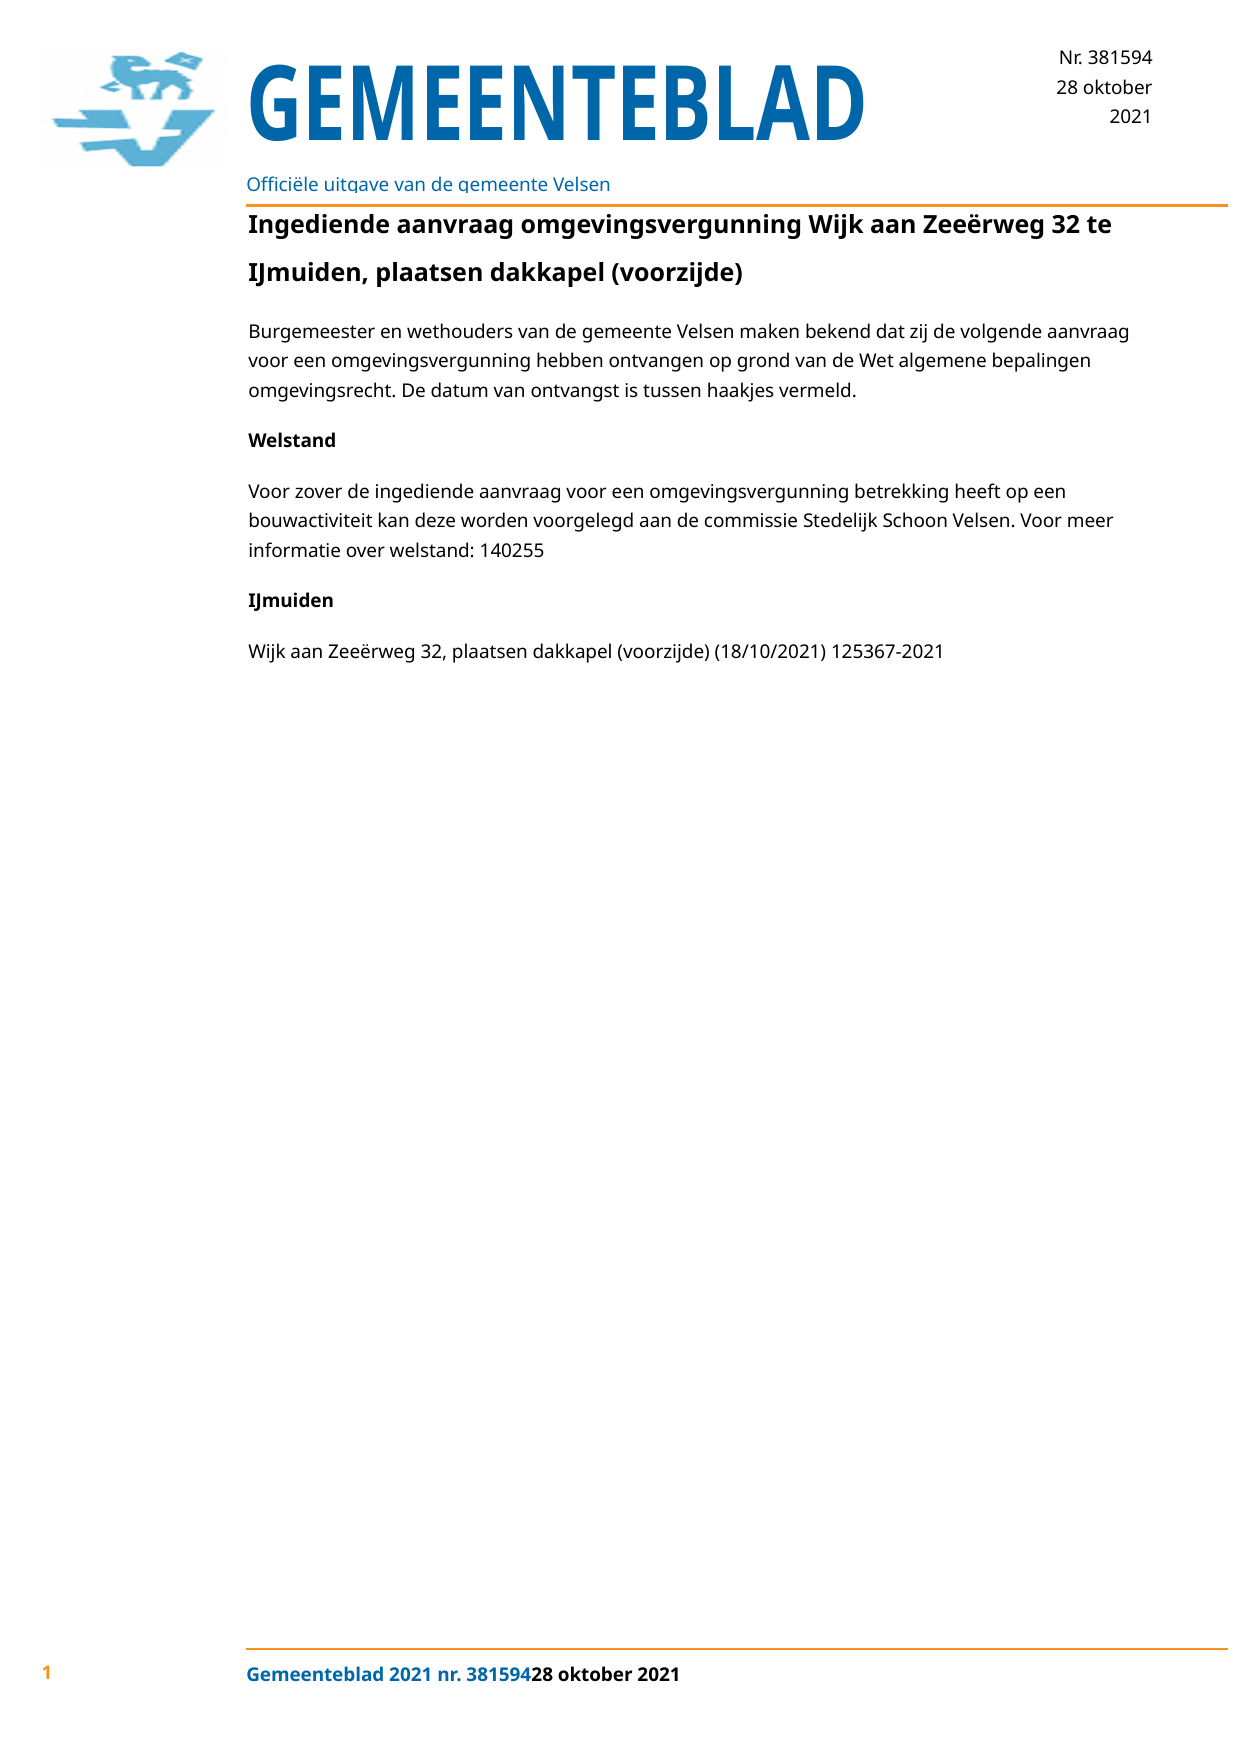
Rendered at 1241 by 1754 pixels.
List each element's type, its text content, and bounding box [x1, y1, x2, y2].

text Burgemeester en wethouders van de gemeente Velsen maken bekend dat zij de volgende aanvraag voor een omgevingsvergunning hebben ontvangen op grond van de Wet algemene bepalingen omgevingsrecht. De datum van ontvangst is tussen haakjes vermeld. [248, 318, 1152, 403]
text Wijk aan Zeeërweg 32, plaatsen dakkapel (voorzijde) (18/10/2021) 125367-2021 [248, 638, 1152, 664]
picture [41, 47, 231, 172]
text Welstand [248, 427, 1152, 453]
text Ingediende aanvraag omgevingsvergunning Wijk aan Zeeërweg 32 te IJmuiden, plaatsen dakkapel (voorzijde) [248, 207, 1152, 288]
text IJmuiden [248, 587, 1152, 613]
text Voor zover de ingediende aanvraag voor een omgevingsvergunning betrekking heeft op een bouwactiviteit kan deze worden voorgelegd aan de commissie Stedelijk Schoon Velsen. Voor meer informatie over welstand: 140255 [248, 478, 1152, 563]
